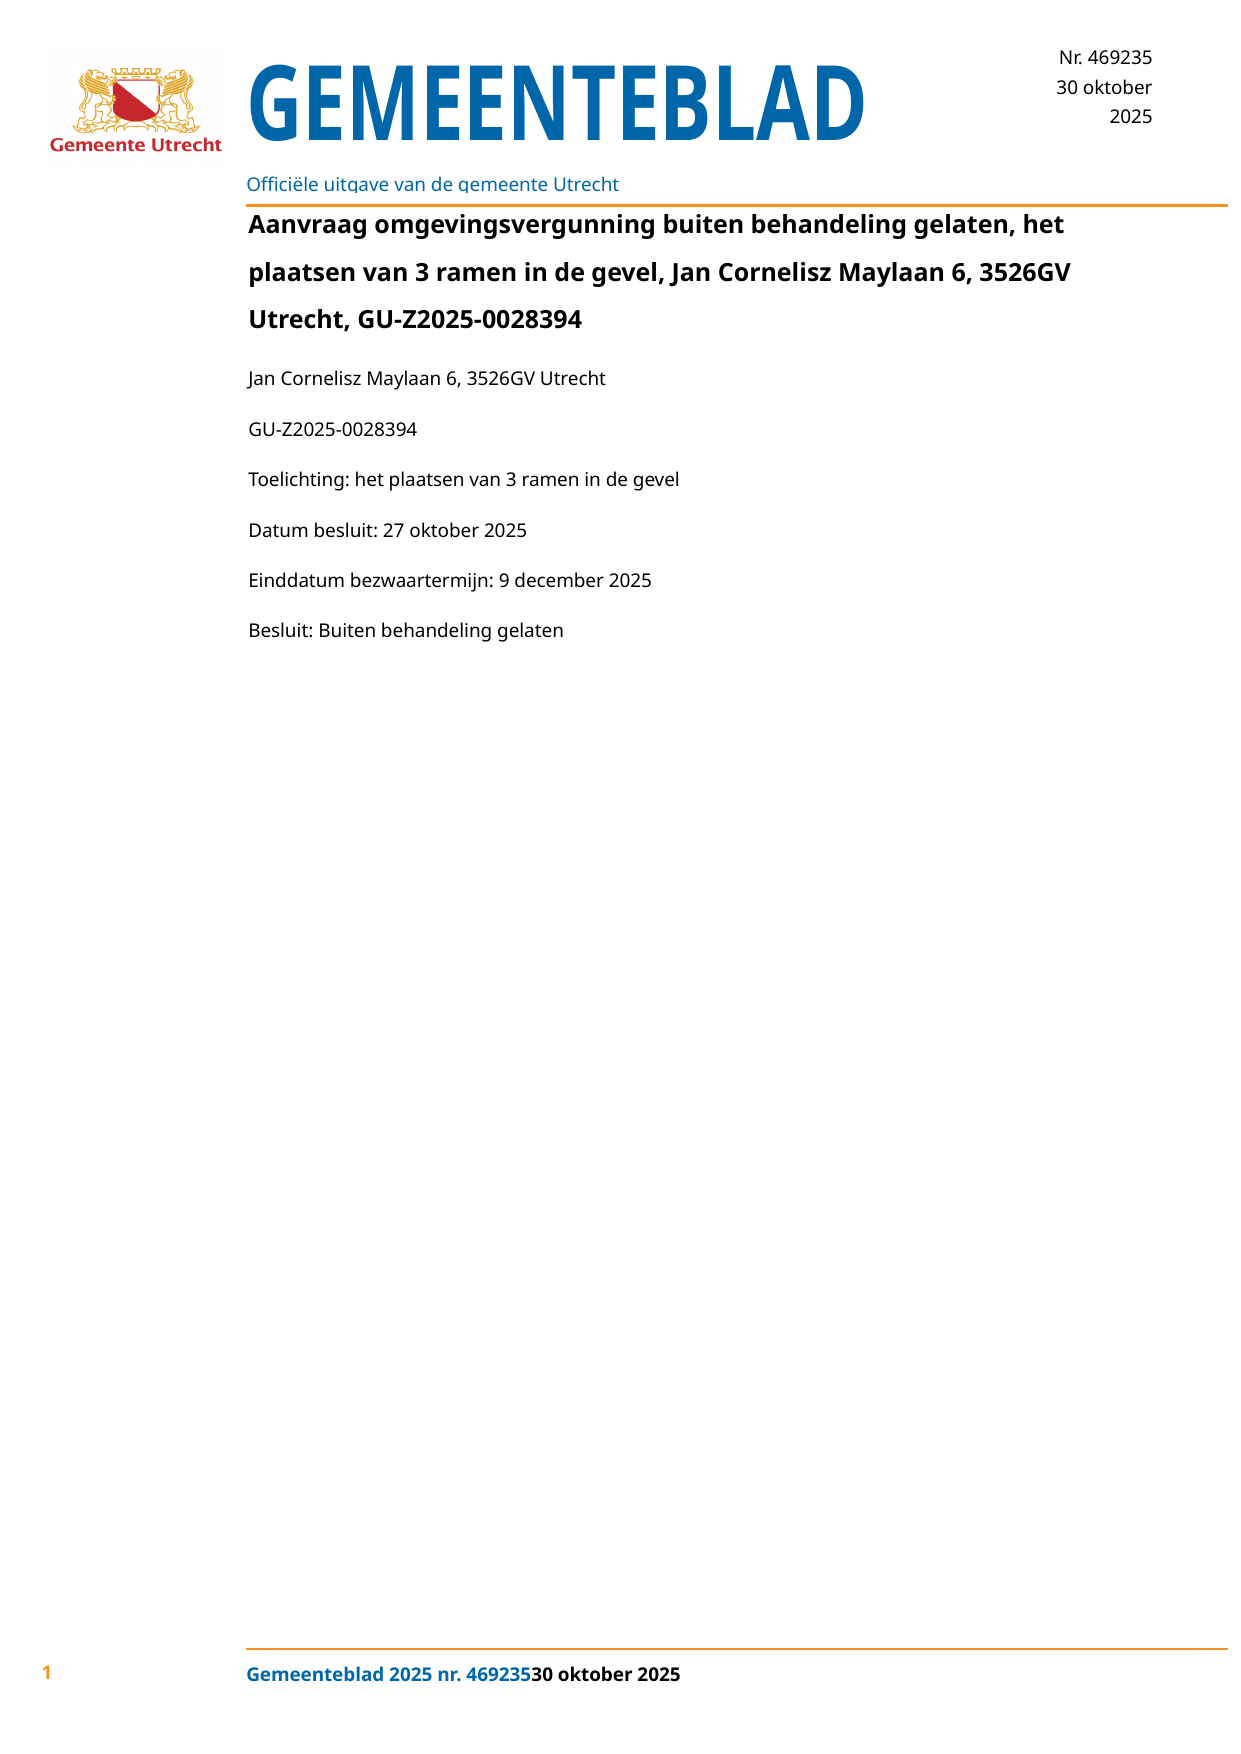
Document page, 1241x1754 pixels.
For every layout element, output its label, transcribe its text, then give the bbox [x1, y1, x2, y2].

text Einddatum bezwaartermijn: 9 december 2025 [248, 567, 1152, 593]
picture [41, 47, 231, 172]
text Aanvraag omgevingsvergunning buiten behandeling gelaten, het plaatsen van 3 ramen in de gevel, Jan Cornelisz Maylaan 6, 3526GV Utrecht, GU-Z2025-0028394 [248, 207, 1152, 336]
text GU-Z2025-0028394 [248, 416, 1152, 442]
text Toelichting: het plaatsen van 3 ramen in de gevel [248, 466, 1152, 492]
text Datum besluit: 27 oktober 2025 [248, 517, 1152, 542]
text Jan Cornelisz Maylaan 6, 3526GV Utrecht [248, 366, 1152, 391]
text Besluit: Buiten behandeling gelaten [248, 618, 1152, 643]
